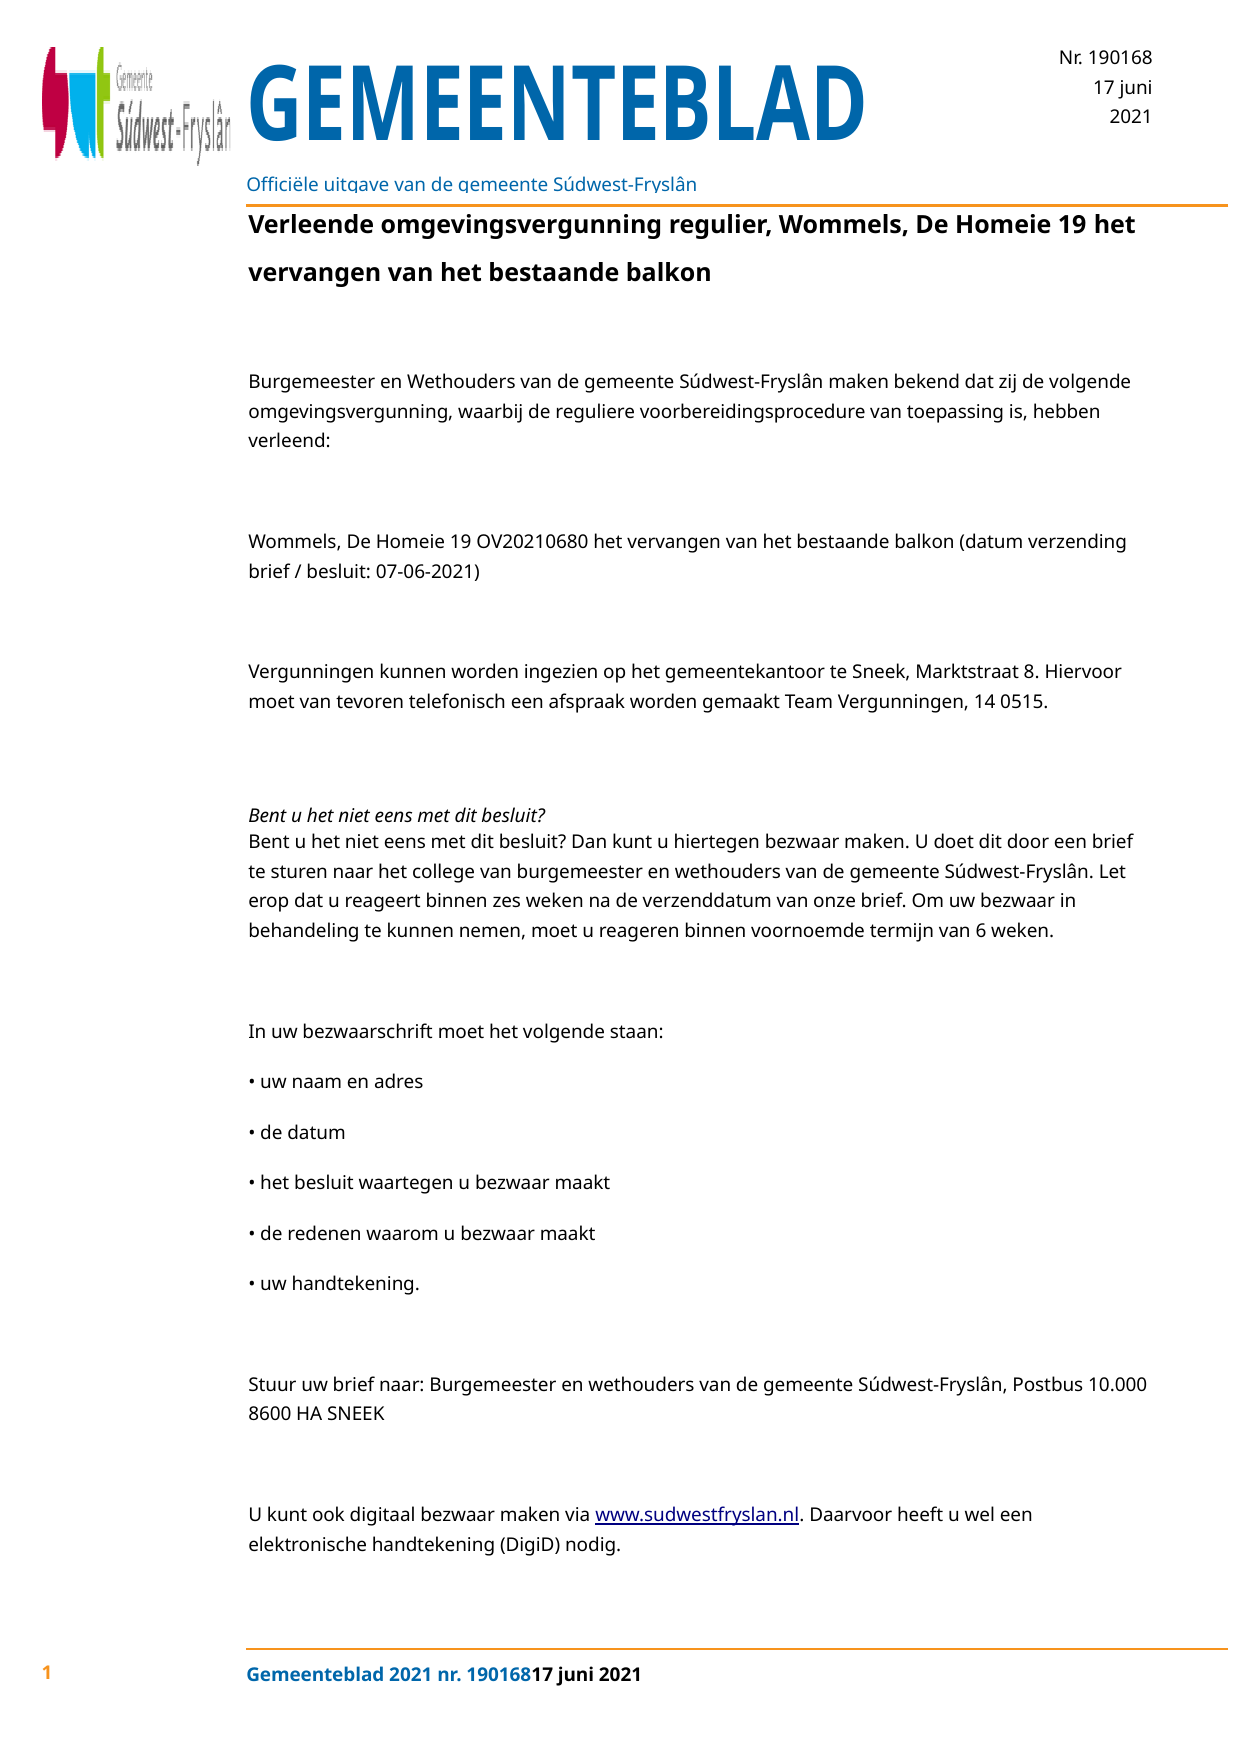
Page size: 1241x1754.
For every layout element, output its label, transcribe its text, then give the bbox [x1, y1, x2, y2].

text Vergunningen kunnen worden ingezien op het gemeentekantoor te Sneek, Marktstraat 8. Hiervoor moet van tevoren telefonisch een afspraak worden gemaakt Team Vergunningen, 14 0515. [248, 659, 1152, 714]
text Burgemeester en Wethouders van de gemeente Súdwest-Fryslân maken bekend dat zij de volgende omgevingsvergunning, waarbij de reguliere voorbereidingsprocedure van toepassing is, hebben verleend: [248, 368, 1152, 453]
text • uw handtekening. [248, 1270, 1152, 1296]
text Verleende omgevingsvergunning regulier, Wommels, De Homeie 19 het vervangen van het bestaande balkon [248, 207, 1152, 288]
text Bent u het niet eens met dit besluit? [248, 803, 1152, 828]
text Bent u het niet eens met dit besluit? Dan kunt u hiertegen bezwaar maken. U doet dit door een brief te sturen naar het college van burgemeester en wethouders van de gemeente Súdwest-Fryslân. Let erop dat u reageert binnen zes weken na de verzenddatum van onze brief. Om uw bezwaar in behandeling te kunnen nemen, moet u reageren binnen voornoemde termijn van 6 weken. [248, 828, 1152, 943]
text • de redenen waarom u bezwaar maakt [248, 1220, 1152, 1245]
text U kunt ook digitaal bezwaar maken via www.sudwestfryslan.nl. Daarvoor heeft u wel een elektronische handtekening (DigiD) nodig. [248, 1501, 1152, 1557]
text • het besluit waartegen u bezwaar maakt [248, 1169, 1152, 1195]
text Stuur uw brief naar: Burgemeester en wethouders van de gemeente Súdwest-Fryslân, Postbus 10.000 8600 HA SNEEK [248, 1371, 1152, 1426]
text Wommels, De Homeie 19 OV20210680 het vervangen van het bestaande balkon (datum verzending brief / besluit: 07-06-2021) [248, 528, 1152, 584]
picture [41, 47, 231, 172]
text • uw naam en adres [248, 1068, 1152, 1094]
text In uw bezwaarschrift moet het volgende staan: [248, 1018, 1152, 1044]
text • de datum [248, 1119, 1152, 1144]
